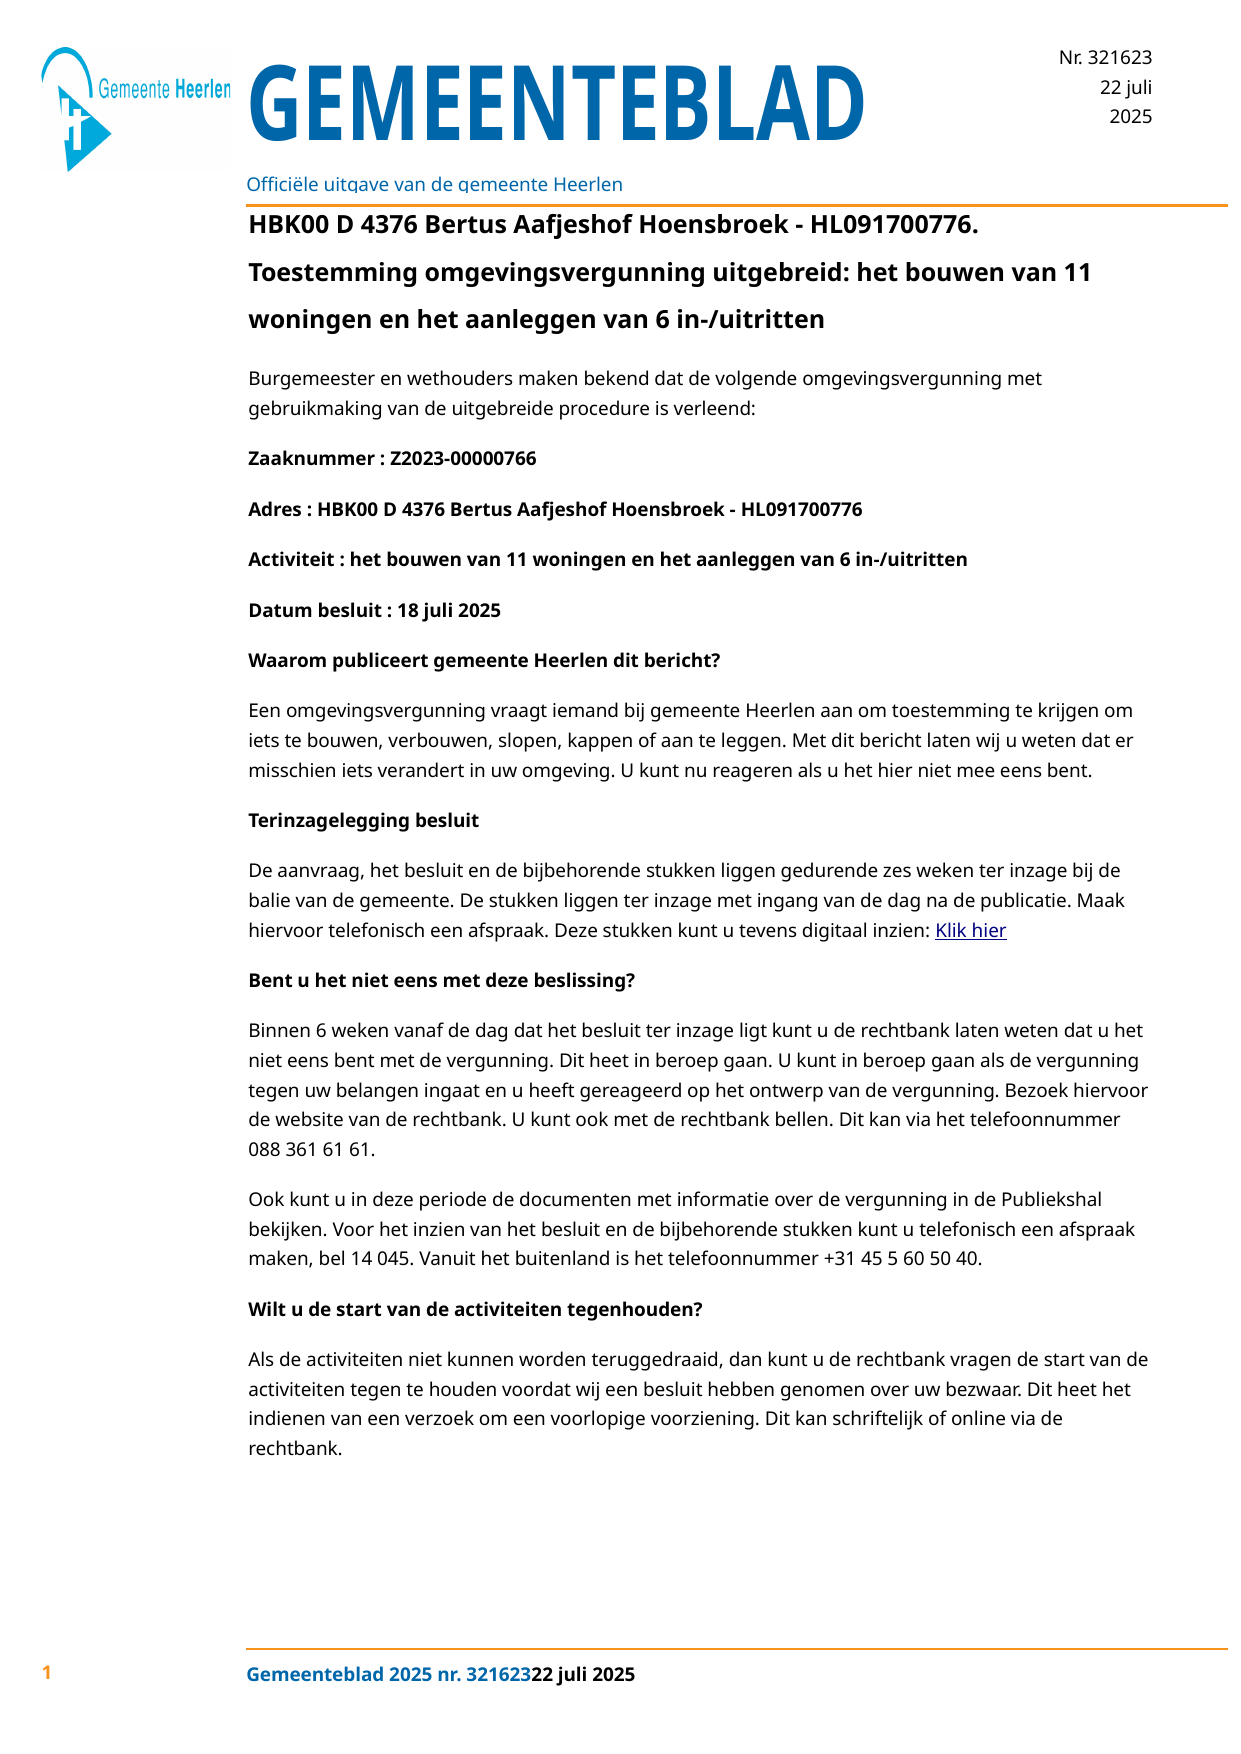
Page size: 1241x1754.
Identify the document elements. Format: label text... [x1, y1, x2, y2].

text Datum besluit : 18 juli 2025 [248, 597, 1152, 622]
picture [41, 47, 59, 70]
text Binnen 6 weken vanaf de dag dat het besluit ter inzage ligt kunt u de rechtbank laten weten dat u het niet eens bent met de vergunning. Dit heet in beroep gaan. U kunt in beroep gaan als de vergunning tegen uw belangen ingaat en u heeft gereageerd op het ontwerp van de vergunning. Bezoek hiervoor de website van de rechtbank. U kunt ook met de rechtbank bellen. Dit kan via het telefoonnummer 088 361 61 61. [248, 1018, 1152, 1162]
text Terinzagelegging besluit [248, 807, 1152, 833]
text Burgemeester en wethouders maken bekend dat de volgende omgevingsvergunning met gebruikmaking van de uitgebreide procedure is verleend: [248, 366, 1152, 421]
text Waarom publiceert gemeente Heerlen dit bericht? [248, 647, 1152, 673]
text Ook kunt u in deze periode de documenten met informatie over de vergunning in de Publiekshal bekijken. Voor het inzien van het besluit en de bijbehorende stukken kunt u telefonisch een afspraak maken, bel 14 045. Vanuit het buitenland is het telefoonnummer +31 45 5 60 50 40. [248, 1186, 1152, 1271]
text HBK00 D 4376 Bertus Aafjeshof Hoensbroek - HL091700776. Toestemming omgevingsvergunning uitgebreid: het bouwen van 11 woningen en het aanleggen van 6 in-/uitritten [248, 207, 1152, 336]
text Een omgevingsvergunning vraagt iemand bij gemeente Heerlen aan om toestemming te krijgen om iets te bouwen, verbouwen, slopen, kappen of aan te leggen. Met dit bericht laten wij u weten dat er misschien iets verandert in uw omgeving. U kunt nu reageren als u het hier niet mee eens bent. [248, 698, 1152, 782]
text Zaaknummer : Z2023-00000766 [248, 446, 1152, 471]
text Activiteit : het bouwen van 11 woningen en het aanleggen van 6 in-/uitritten [248, 546, 1152, 572]
picture [41, 47, 231, 172]
text De aanvraag, het besluit en de bijbehorende stukken liggen gedurende zes weken ter inzage bij de balie van de gemeente. De stukken liggen ter inzage met ingang van de dag na de publicatie. Maak hiervoor telefonisch een afspraak. Deze stukken kunt u tevens digitaal inzien: Klik hier [248, 858, 1152, 942]
text Als de activiteiten niet kunnen worden teruggedraaid, dan kunt u de rechtbank vragen de start van de activiteiten tegen te houden voordat wij een besluit hebben genomen over uw bezwaar. Dit heet het indienen van een verzoek om een voorlopige voorziening. Dit kan schriftelijk of online via de rechtbank. [248, 1346, 1152, 1461]
text Wilt u de start van de activiteiten tegenhouden? [248, 1296, 1152, 1322]
text Bent u het niet eens met deze beslissing? [248, 967, 1152, 993]
text Adres : HBK00 D 4376 Bertus Aafjeshof Hoensbroek - HL091700776 [248, 496, 1152, 522]
